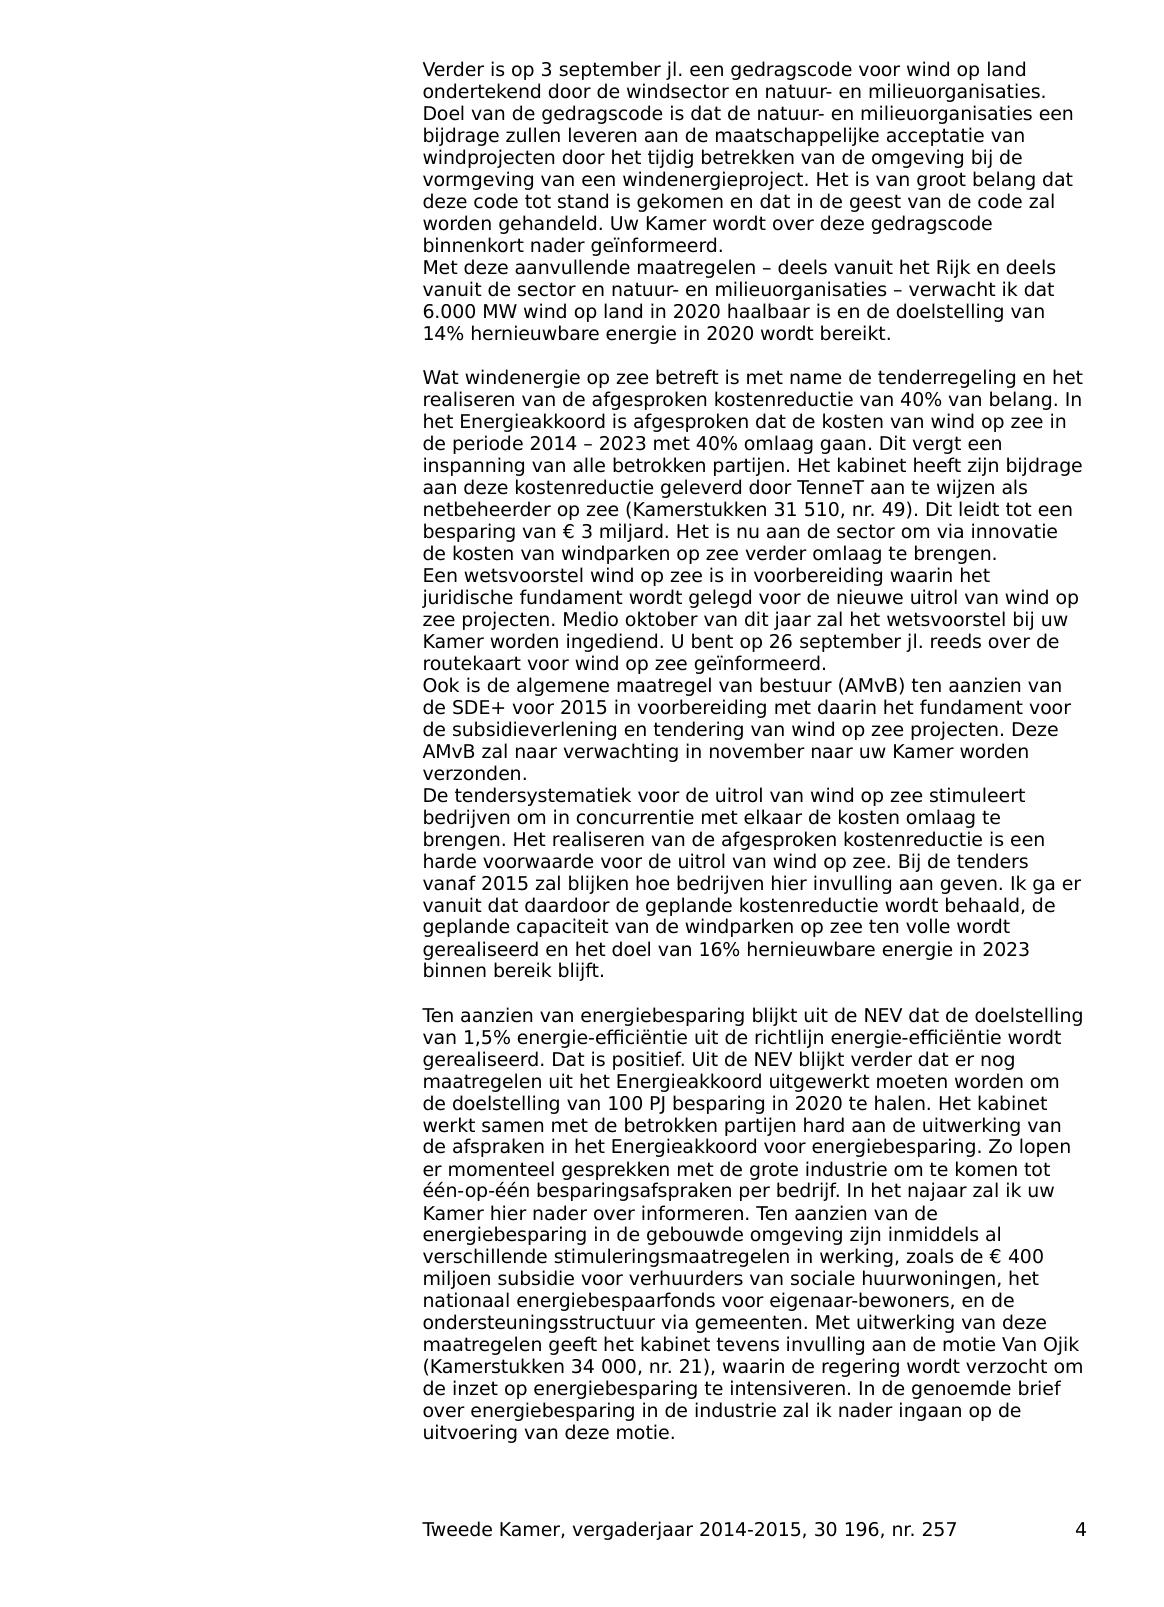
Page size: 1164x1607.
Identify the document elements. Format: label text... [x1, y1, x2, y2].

text Ook is de algemene maatregel van bestuur (AMvB) ten aanzien van de SDE+ voor 2015 in voorbereiding met daarin het fundament voor de subsidieverlening en tendering van wind op zee projecten. Deze AMvB zal naar verwachting in november naar uw Kamer worden verzonden. [422, 675, 1087, 784]
text Ten aanzien van energiebesparing blijkt uit de NEV dat de doelstelling van 1,5% energie-efficiëntie uit de richtlijn energie-efficiëntie wordt gerealiseerd. Dat is positief. Uit de NEV blijkt verder dat er nog maatregelen uit het Energieakkoord uitgewerkt moeten worden om de doelstelling van 100 PJ besparing in 2020 te halen. Het kabinet werkt samen met de betrokken partijen hard aan de uitwerking van de afspraken in het Energieakkoord voor energiebesparing. Zo lopen er momenteel gesprekken met de grote industrie om te komen tot één-op-één besparingsafspraken per bedrijf. In het najaar zal ik uw Kamer hier nader over informeren. Ten aanzien van de energiebesparing in de gebouwde omgeving zijn inmiddels al verschillende stimuleringsmaatregelen in werking, zoals de € 400 miljoen subsidie voor verhuurders van sociale huurwoningen, het nationaal energiebespaarfonds voor eigenaar-bewoners, en de ondersteuningsstructuur via gemeenten. Met uitwerking van deze maatregelen geeft het kabinet tevens invulling aan de motie Van Ojik (Kamerstukken 34 000, nr. 21), waarin de regering wordt verzocht om de inzet op energiebesparing te intensiveren. In de genoemde brief over energiebesparing in de industrie zal ik nader ingaan op de uitvoering van deze motie. [422, 1004, 1087, 1444]
text De tendersystematiek voor de uitrol van wind op zee stimuleert bedrijven om in concurrentie met elkaar de kosten omlaag te brengen. Het realiseren van de afgesproken kostenreductie is een harde voorwaarde voor de uitrol van wind op zee. Bij de tenders vanaf 2015 zal blijken hoe bedrijven hier invulling aan geven. Ik ga er vanuit dat daardoor de geplande kostenreductie wordt behaald, de geplande capaciteit van de windparken op zee ten volle wordt gerealiseerd en het doel van 16% hernieuwbare energie in 2023 binnen bereik blijft. [422, 784, 1087, 982]
text Verder is op 3 september jl. een gedragscode voor wind op land ondertekend door de windsector en natuur- en milieuorganisaties. Doel van de gedragscode is dat de natuur- en milieuorganisaties een bijdrage zullen leveren aan de maatschappelijke acceptatie van windprojecten door het tijdig betrekken van de omgeving bij de vormgeving van een windenergieproject. Het is van groot belang dat deze code tot stand is gekomen en dat in de geest van de code zal worden gehandeld. Uw Kamer wordt over deze gedragscode binnenkort nader geïnformeerd. [422, 59, 1087, 257]
text Wat windenergie op zee betreft is met name de tenderregeling en het realiseren van de afgesproken kostenreductie van 40% van belang. In het Energieakkoord is afgesproken dat de kosten van wind op zee in de periode 2014 – 2023 met 40% omlaag gaan. Dit vergt een inspanning van alle betrokken partijen. Het kabinet heeft zijn bijdrage aan deze kostenreductie geleverd door TenneT aan te wijzen als netbeheerder op zee (Kamerstukken 31 510, nr. 49). Dit leidt tot een besparing van € 3 miljard. Het is nu aan de sector om via innovatie de kosten van windparken op zee verder omlaag te brengen. [422, 367, 1087, 565]
text Een wetsvoorstel wind op zee is in voorbereiding waarin het juridische fundament wordt gelegd voor de nieuwe uitrol van wind op zee projecten. Medio oktober van dit jaar zal het wetsvoorstel bij uw Kamer worden ingediend. U bent op 26 september jl. reeds over de routekaart voor wind op zee geïnformeerd. [422, 565, 1087, 675]
text Met deze aanvullende maatregelen – deels vanuit het Rijk en deels vanuit de sector en natuur- en milieuorganisaties – verwacht ik dat 6.000 MW wind op land in 2020 haalbaar is en de doelstelling van 14% hernieuwbare energie in 2020 wordt bereikt. [422, 257, 1087, 345]
